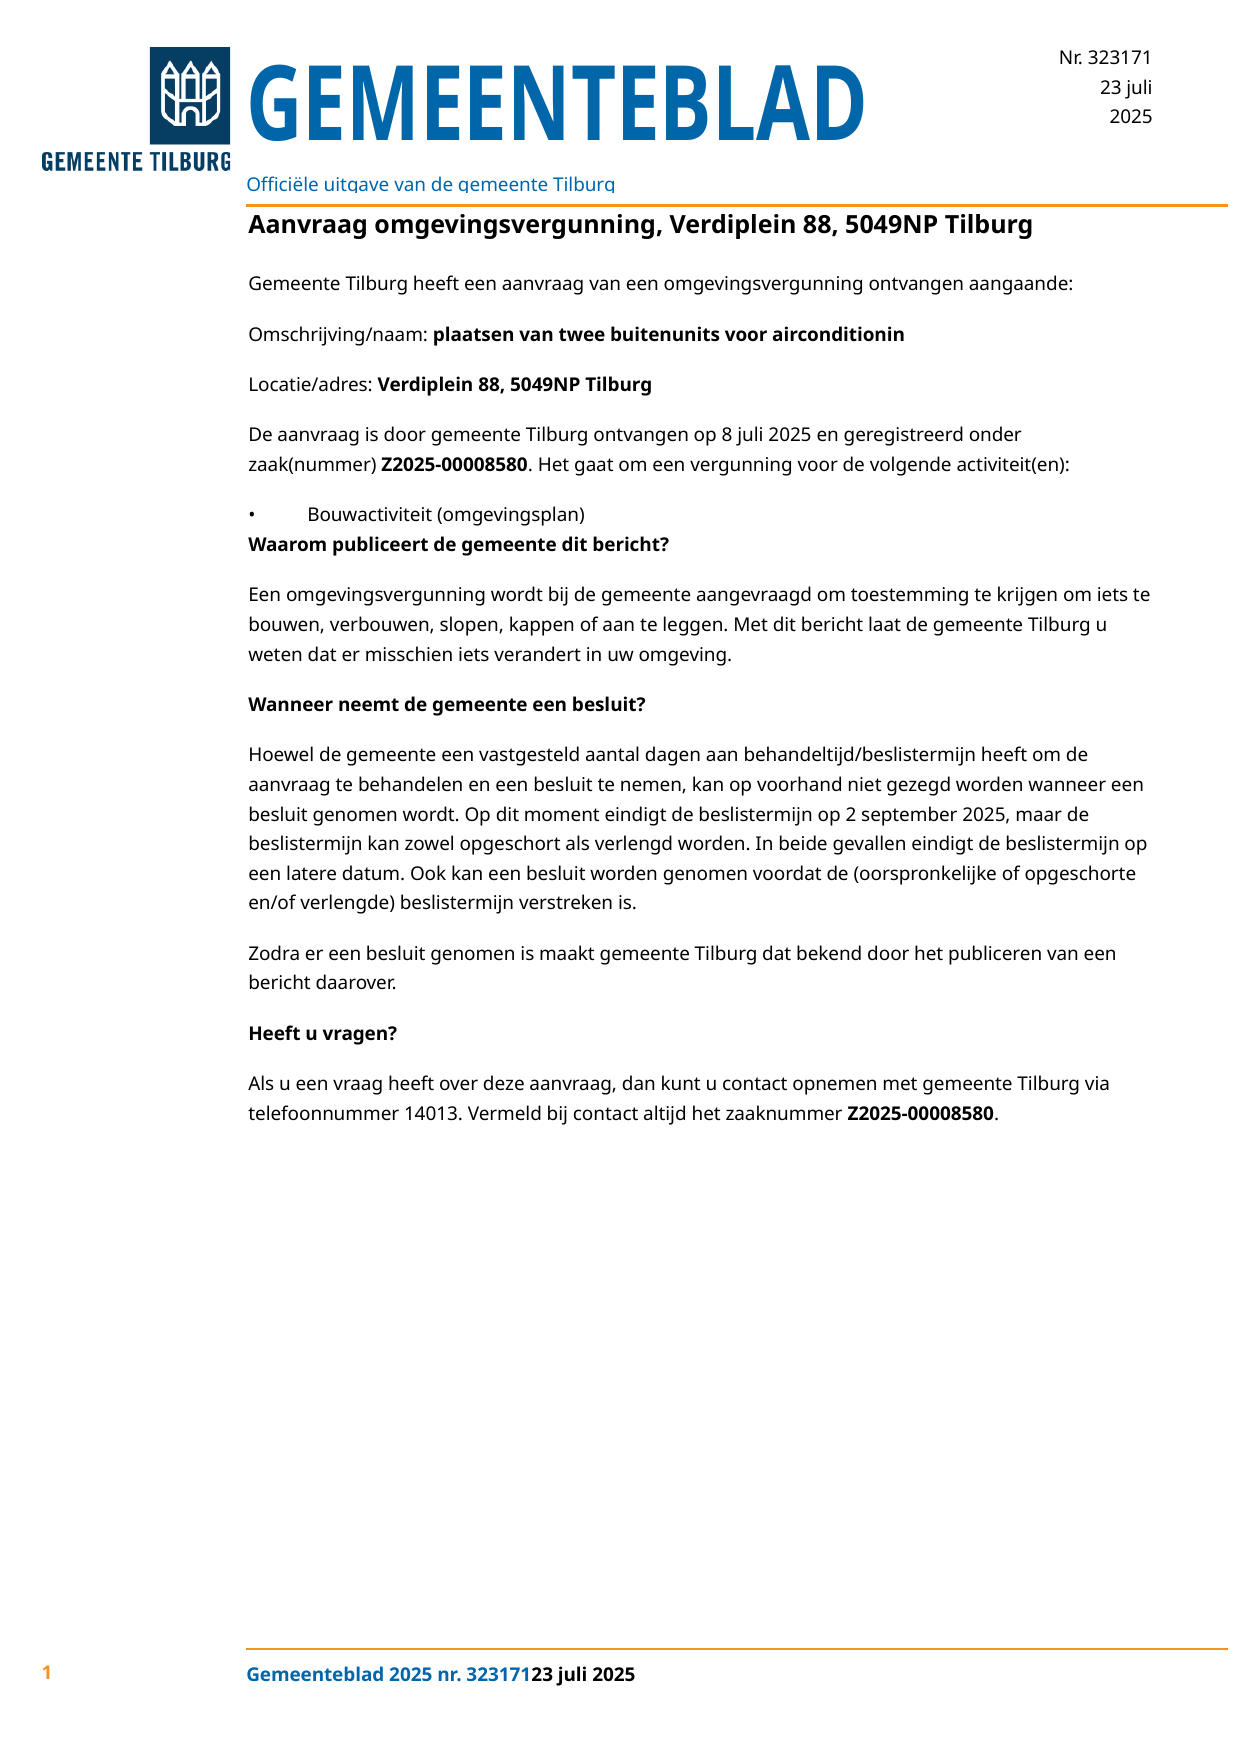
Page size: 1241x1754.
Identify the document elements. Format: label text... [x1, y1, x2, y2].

text Hoewel de gemeente een vastgesteld aantal dagen aan behandeltijd/beslistermijn heeft om de aanvraag te behandelen en een besluit te nemen, kan op voorhand niet gezegd worden wanneer een besluit genomen wordt. Op dit moment eindigt de beslistermijn op 2 september 2025, maar de beslistermijn kan zowel opgeschort als verlengd worden. In beide gevallen eindigt de beslistermijn op een latere datum. Ook kan een besluit worden genomen voordat de (oorspronkelijke of opgeschorte en/of verlengde) beslistermijn verstreken is. [248, 742, 1152, 915]
text Gemeente Tilburg heeft een aanvraag van een omgevingsvergunning ontvangen aangaande: [248, 270, 1152, 296]
text Zodra er een besluit genomen is maakt gemeente Tilburg dat bekend door het publiceren van een bericht daarover. [248, 940, 1152, 995]
picture [41, 47, 231, 172]
text Heeft u vragen? [248, 1020, 1152, 1046]
text De aanvraag is door gemeente Tilburg ontvangen op 8 juli 2025 en geregistreerd onder zaak(nummer) Z2025-00008580. Het gaat om een vergunning voor de volgende activiteit(en): [248, 422, 1152, 477]
text Omschrijving/naam: plaatsen van twee buitenunits voor airconditionin [248, 321, 1152, 346]
text Als u een vraag heeft over deze aanvraag, dan kunt u contact opnemen met gemeente Tilburg via telefoonnummer 14013. Vermeld bij contact altijd het zaaknummer Z2025-00008580. [248, 1070, 1152, 1126]
list Bouwactiviteit (omgevingsplan) [248, 502, 1152, 527]
text Aanvraag omgevingsvergunning, Verdiplein 88, 5049NP Tilburg [248, 207, 1152, 241]
text Een omgevingsvergunning wordt bij de gemeente aangevraagd om toestemming te krijgen om iets te bouwen, verbouwen, slopen, kappen of aan te leggen. Met dit bericht laat de gemeente Tilburg u weten dat er misschien iets verandert in uw omgeving. [248, 582, 1152, 666]
text Locatie/adres: Verdiplein 88, 5049NP Tilburg [248, 371, 1152, 397]
text Waarom publiceert de gemeente dit bericht? [248, 531, 1152, 557]
text Wanneer neemt de gemeente een besluit? [248, 691, 1152, 717]
